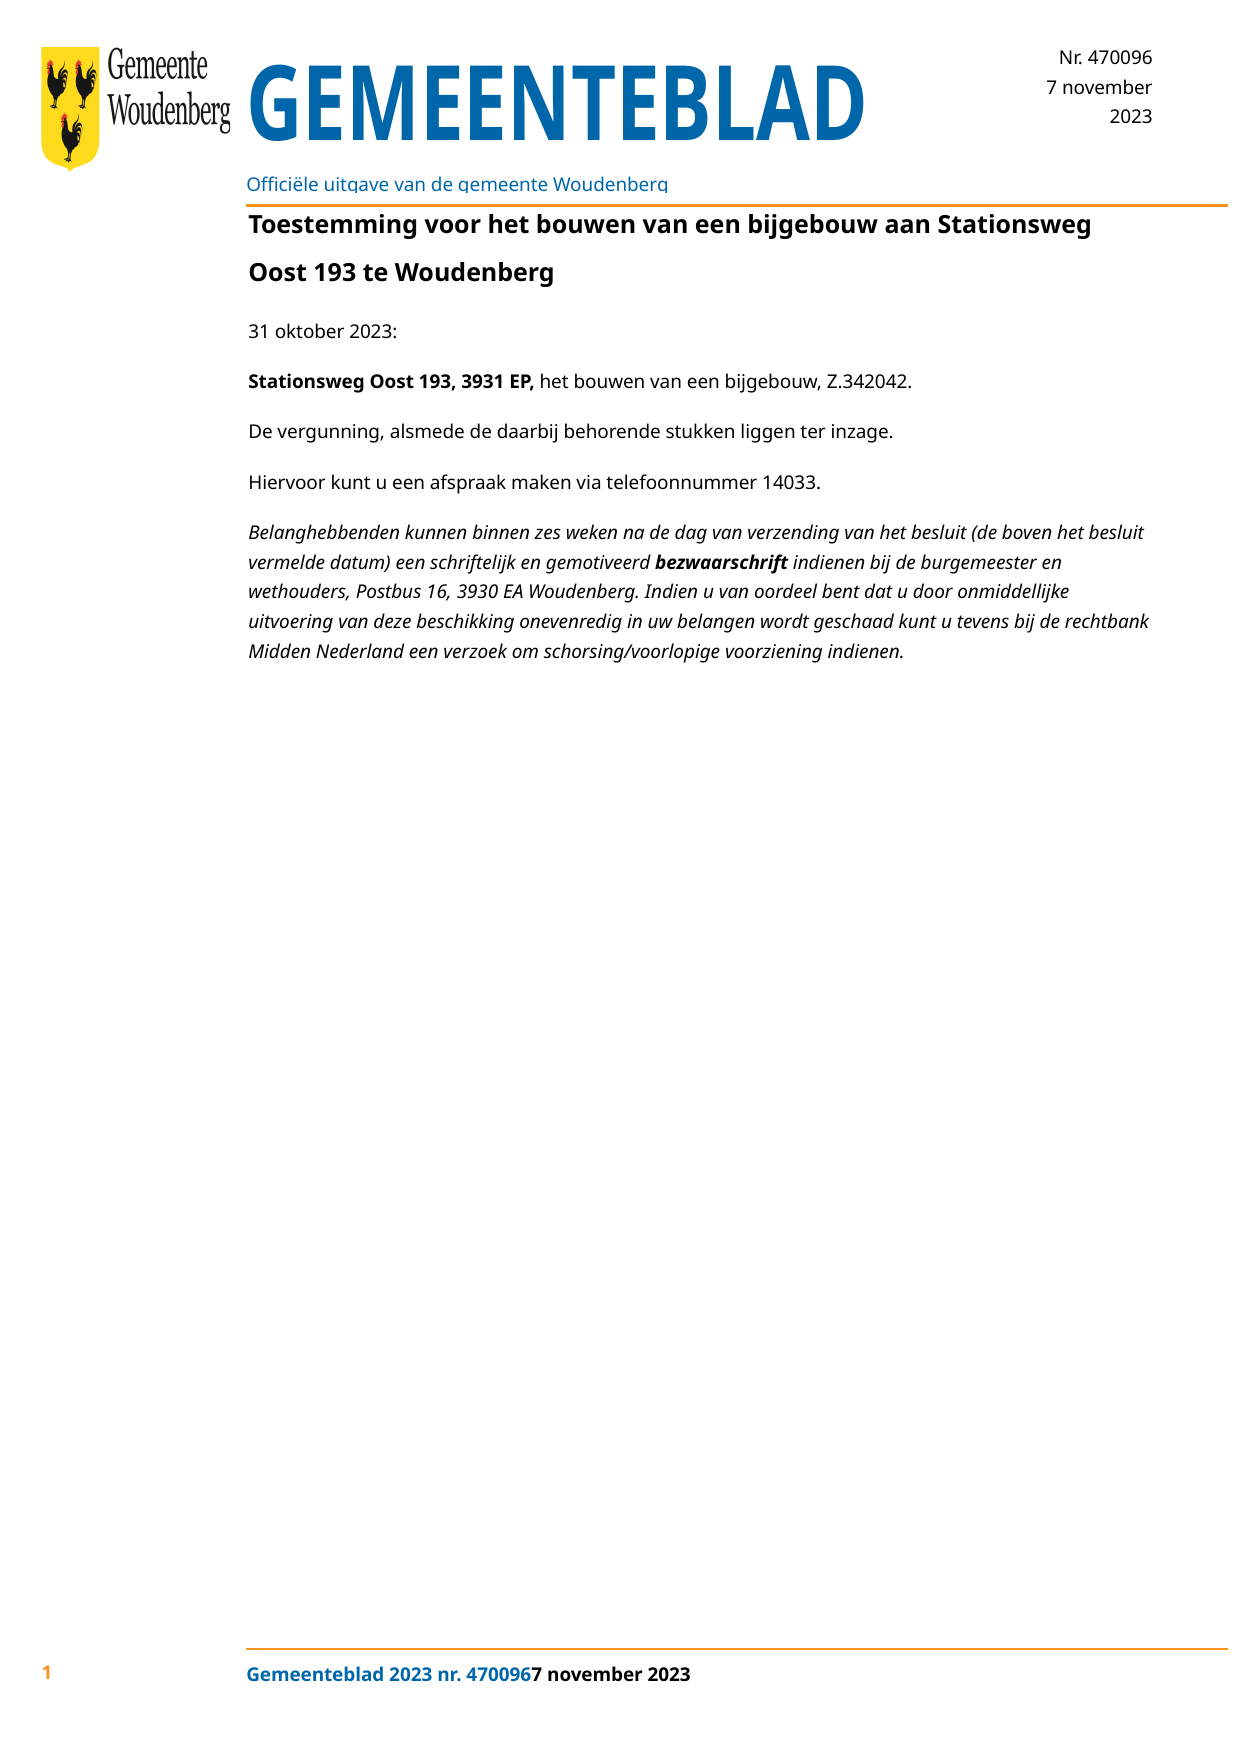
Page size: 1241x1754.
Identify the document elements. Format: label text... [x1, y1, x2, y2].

text 31 oktober 2023: [248, 318, 1152, 344]
text Toestemming voor het bouwen van een bijgebouw aan Stationsweg Oost 193 te Woudenberg [248, 207, 1152, 288]
text Belanghebbenden kunnen binnen zes weken na de dag van verzending van het besluit (de boven het besluit vermelde datum) een schriftelijk en gemotiveerd bezwaarschrift indienen bij de burgemeester en wethouders, Postbus 16, 3930 EA Woudenberg. Indien u van oordeel bent dat u door onmiddellijke uitvoering van deze beschikking onevenredig in uw belangen wordt geschaad kunt u tevens bij de rechtbank Midden Nederland een verzoek om schorsing/voorlopige voorziening indienen. [248, 519, 1152, 664]
text Stationsweg Oost 193, 3931 EP, het bouwen van een bijgebouw, Z.342042. [248, 368, 1152, 394]
text Hiervoor kunt u een afspraak maken via telefoonnummer 14033. [248, 469, 1152, 495]
picture [41, 47, 231, 172]
text De vergunning, alsmede de daarbij behorende stukken liggen ter inzage. [248, 419, 1152, 444]
